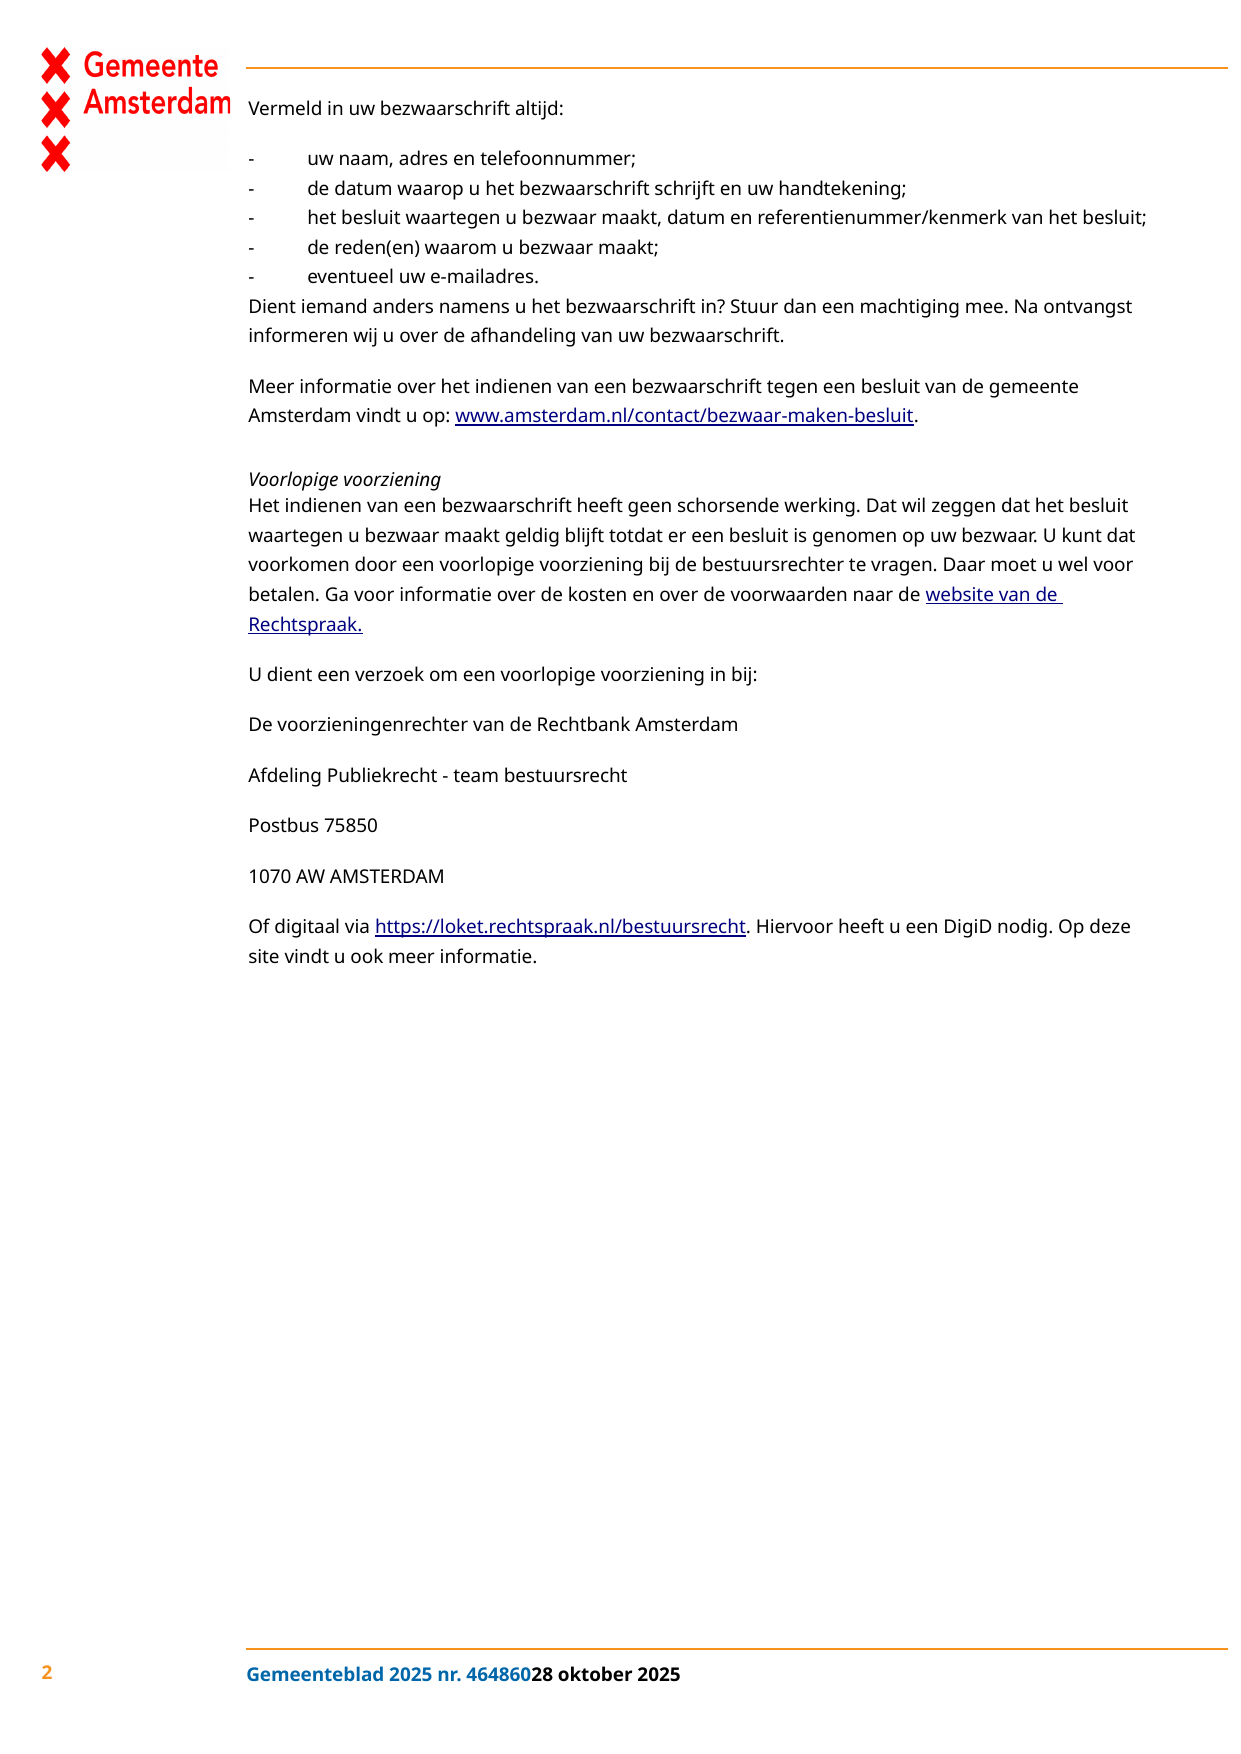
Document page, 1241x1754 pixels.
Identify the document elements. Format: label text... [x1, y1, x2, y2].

list eventueel uw e-mailadres. [248, 263, 1152, 289]
text Voorlopige voorziening [248, 467, 1152, 492]
picture [41, 47, 231, 172]
text U dient een verzoek om een voorlopige voorziening in bij: [248, 661, 1152, 687]
text Meer informatie over het indienen van een bezwaarschrift tegen een besluit van de gemeente Amsterdam vindt u op: www.amsterdam.nl/contact/bezwaar-maken-besluit. [248, 373, 1152, 428]
text Afdeling Publiekrecht - team bestuursrecht [248, 762, 1152, 788]
text 1070 AW AMSTERDAM [248, 863, 1152, 888]
list de datum waarop u het bezwaarschrift schrijft en uw handtekening; [248, 175, 1152, 201]
list uw naam, adres en telefoonnummer; [248, 145, 1152, 171]
text Vermeld in uw bezwaarschrift altijd: [248, 95, 1152, 121]
text Postbus 75850 [248, 812, 1152, 838]
list de reden(en) waarom u bezwaar maakt; [248, 234, 1152, 260]
text Het indienen van een bezwaarschrift heeft geen schorsende werking. Dat wil zeggen dat het besluit waartegen u bezwaar maakt geldig blijft totdat er een besluit is genomen op uw bezwaar. U kunt dat voorkomen door een voorlopige voorziening bij de bestuursrechter te vragen. Daar moet u wel voor betalen. Ga voor informatie over de kosten en over de voorwaarden naar de website van de Rechtspraak. [248, 492, 1152, 636]
list het besluit waartegen u bezwaar maakt, datum en referentienummer/kenmerk van het besluit; [248, 204, 1152, 230]
text Dient iemand anders namens u het bezwaarschrift in? Stuur dan een machtiging mee. Na ontvangst informeren wij u over de afhandeling van uw bezwaarschrift. [248, 293, 1152, 348]
text Of digitaal via https://loket.rechtspraak.nl/bestuursrecht. Hiervoor heeft u een DigiD nodig. Op deze site vindt u ook meer informatie. [248, 913, 1152, 968]
text De voorzieningenrechter van de Rechtbank Amsterdam [248, 712, 1152, 737]
